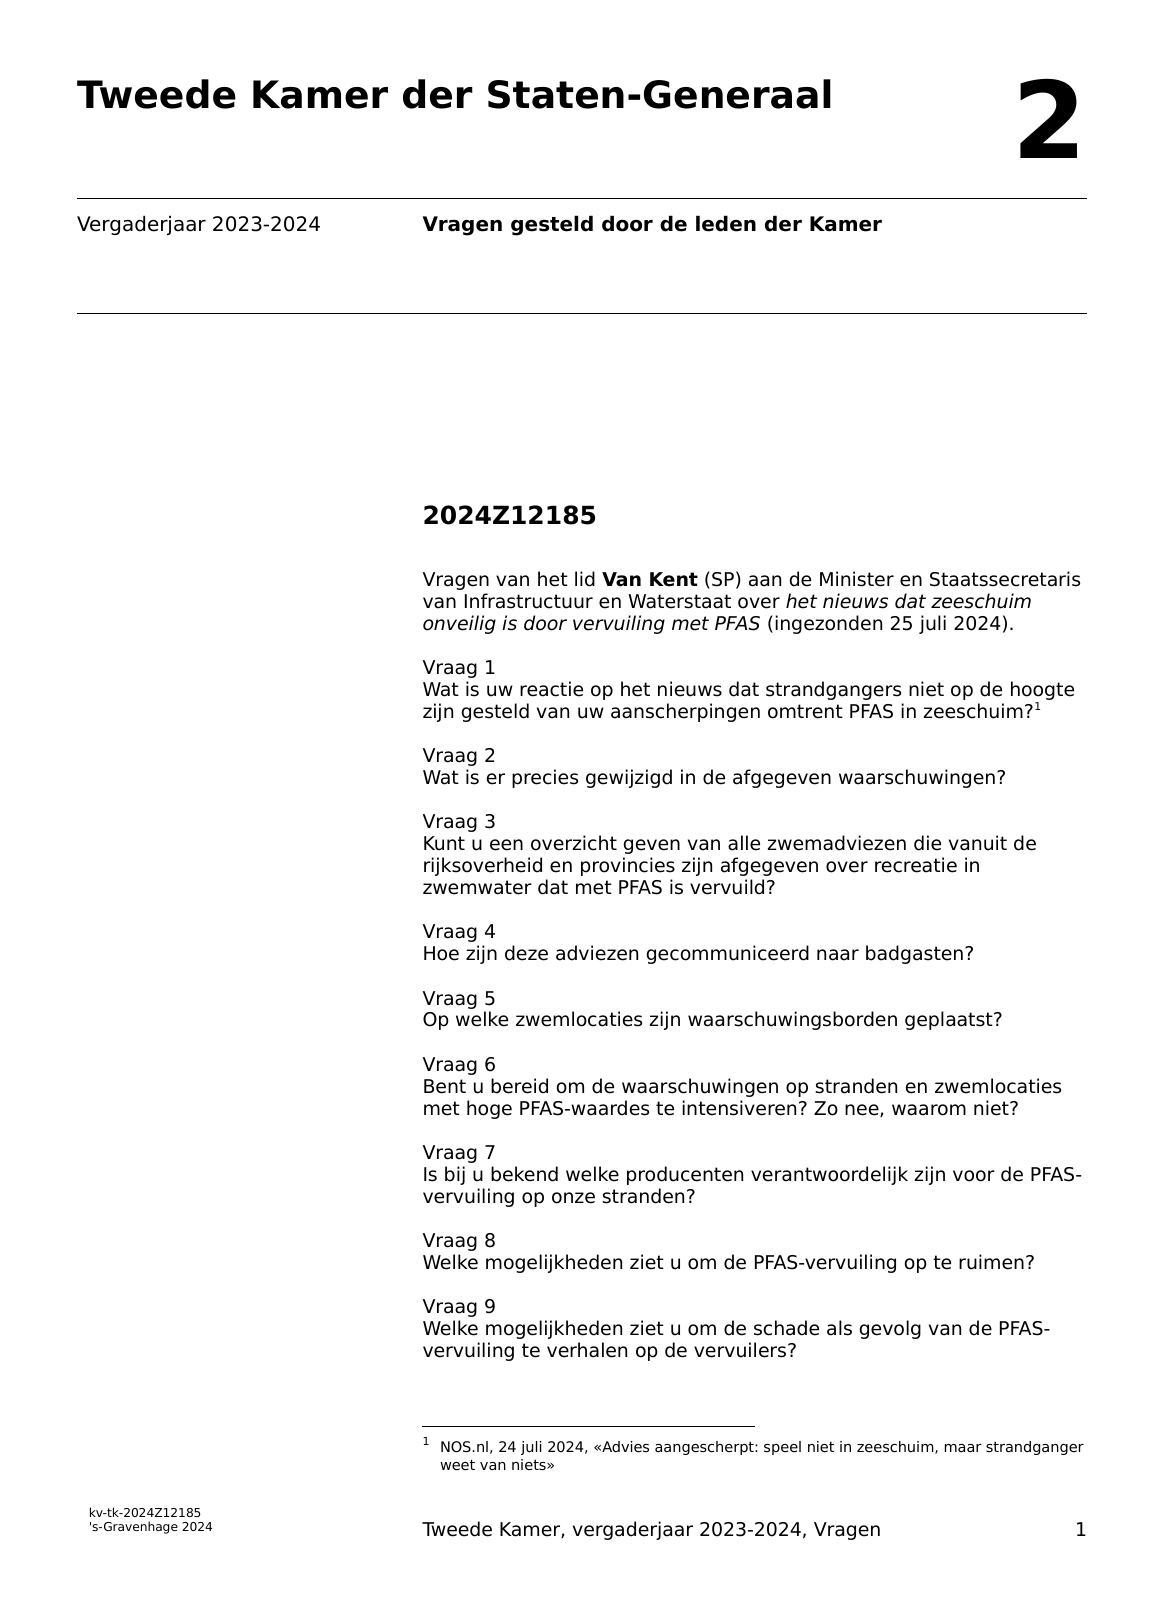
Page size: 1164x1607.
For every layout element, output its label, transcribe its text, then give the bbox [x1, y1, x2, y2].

text NOS.nl, 24 juli 2024, «Advies aangescherpt: speel niet in zeeschuim, maar strandganger weet van niets» [422, 1435, 1087, 1474]
text Wat is uw reactie op het nieuws dat strandgangers niet op de hoogte zijn gesteld van uw aanscherpingen omtrent PFAS in zeeschuim? [422, 679, 1087, 723]
text Vraag 8 [422, 1230, 1087, 1252]
text Vraag 7 [422, 1142, 1087, 1164]
text kv-tk-2024Z12185 [88, 1506, 323, 1520]
text Vraag 1 [422, 657, 1087, 679]
text Welke mogelijkheden ziet u om de schade als gevolg van de PFAS-vervuiling te verhalen op de vervuilers? [422, 1318, 1087, 1362]
text Welke mogelijkheden ziet u om de PFAS-vervuiling op te ruimen? [422, 1252, 1087, 1274]
text Hoe zijn deze adviezen gecommuniceerd naar badgasten? [422, 943, 1087, 965]
text Vraag 4 [422, 921, 1087, 943]
text Vraag 2 [422, 745, 1087, 767]
text Wat is er precies gewijzigd in de afgegeven waarschuwingen? [422, 767, 1087, 789]
table_cell Vergaderjaar 2023-2024 [77, 199, 422, 313]
text Vraag 3 [422, 811, 1087, 833]
text Bent u bereid om de waarschuwingen op stranden en zwemlocaties met hoge PFAS-waardes te intensiveren? Zo nee, waarom niet? [422, 1076, 1087, 1119]
text Vragen van het lid Van Kent (SP) aan de Minister en Staatssecretaris van Infrastructuur en Waterstaat over het nieuws dat zeeschuim onveilig is door vervuiling met PFAS (ingezonden 25 juli 2024). [422, 569, 1087, 635]
text Vraag 9 [422, 1296, 1087, 1318]
text Op welke zwemlocaties zijn waarschuwingsborden geplaatst? [422, 1009, 1087, 1031]
table_header Tweede Kamer der Staten-Generaal [77, 59, 886, 198]
text Vraag 5 [422, 987, 1087, 1009]
table_header 2 [886, 59, 1087, 198]
text Is bij u bekend welke producenten verantwoordelijk zijn voor de PFAS-vervuiling op onze stranden? [422, 1164, 1087, 1208]
text Kunt u een overzicht geven van alle zwemadviezen die vanuit de rijksoverheid en provincies zijn afgegeven over recreatie in zwemwater dat met PFAS is vervuild? [422, 833, 1087, 899]
text Vraag 6 [422, 1053, 1087, 1076]
text 's-Gravenhage 2024 [88, 1520, 323, 1534]
table_cell Vragen gesteld door de leden der Kamer [422, 199, 1087, 313]
text 2024Z12185 [422, 501, 1087, 531]
